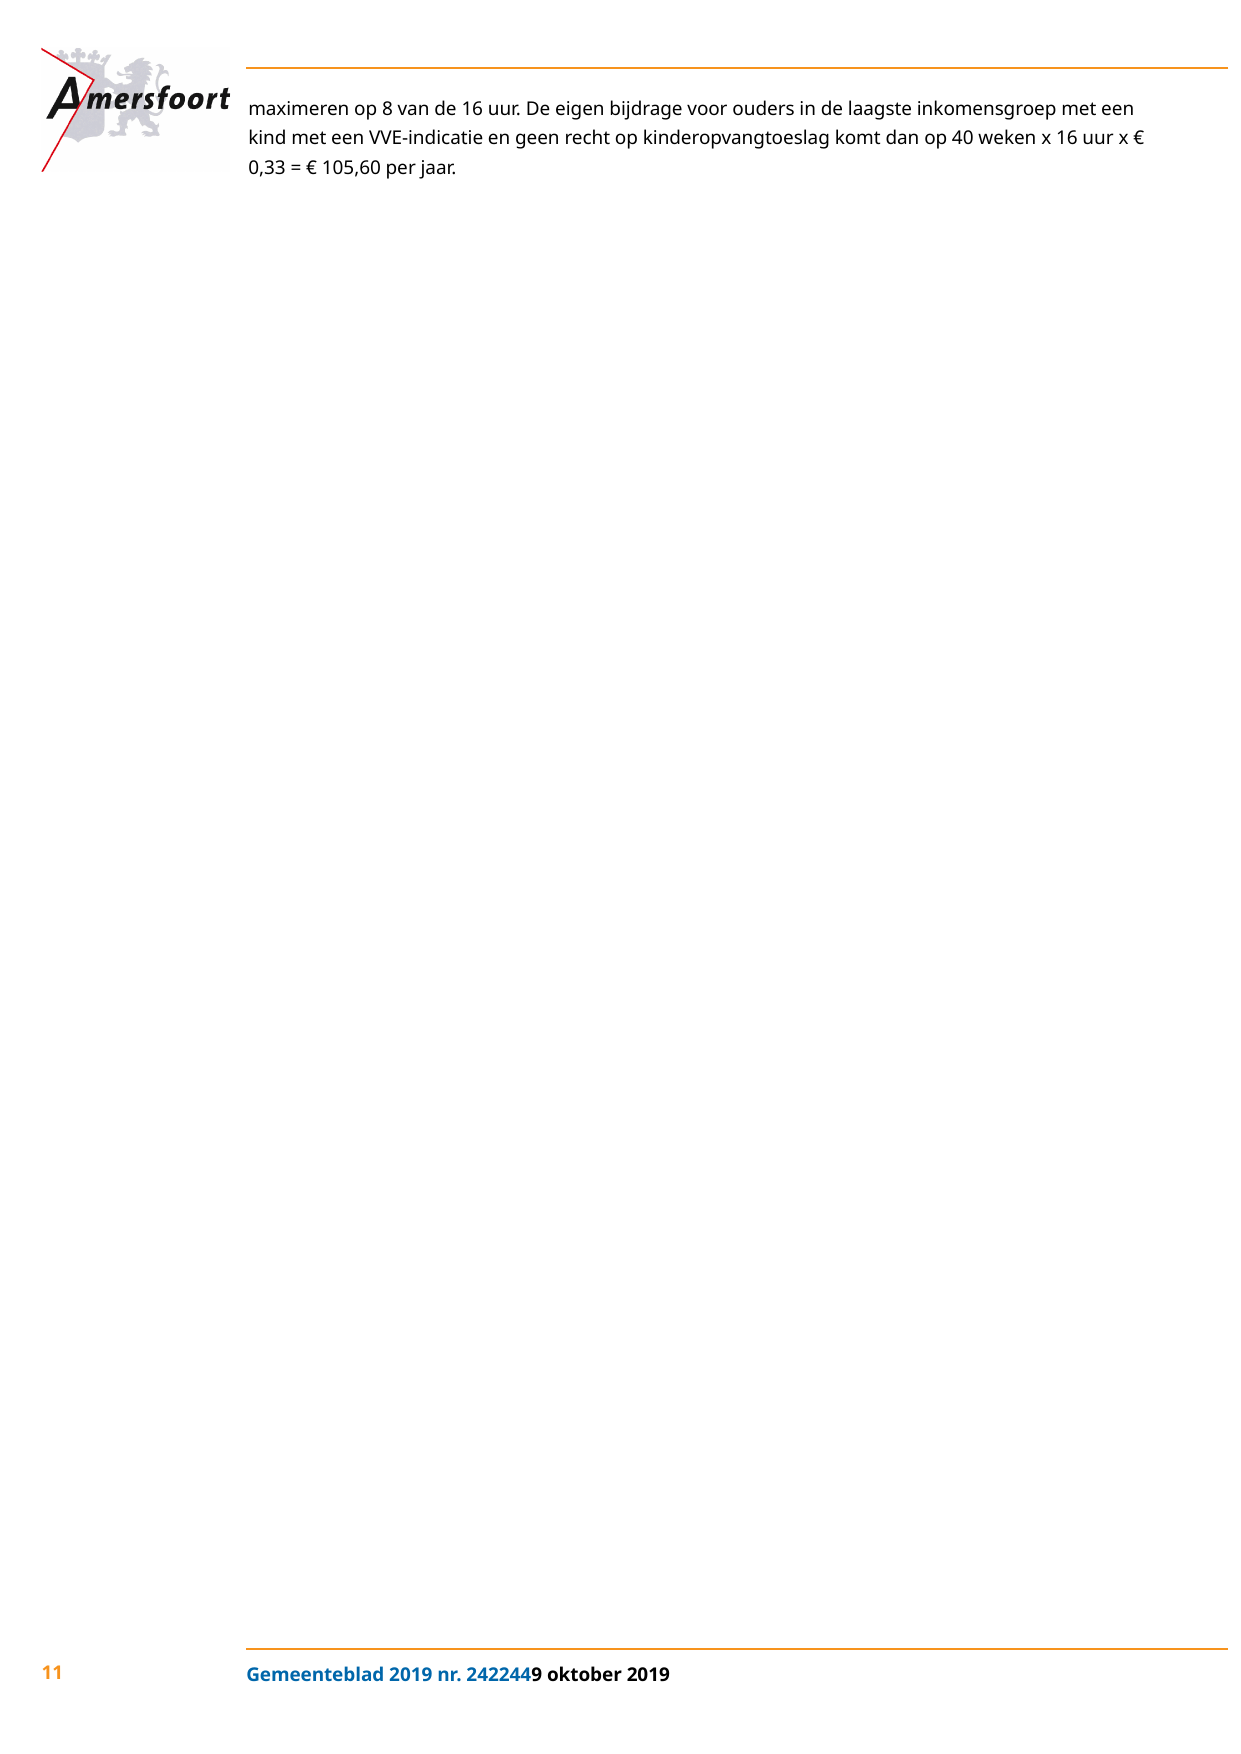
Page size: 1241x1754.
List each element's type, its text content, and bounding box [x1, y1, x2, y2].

picture [41, 47, 231, 172]
text maximeren op 8 van de 16 uur. De eigen bijdrage voor ouders in de laagste inkomensgroep met een kind met een VVE-indicatie en geen recht op kinderopvangtoeslag komt dan op 40 weken x 16 uur x € 0,33 = € 105,60 per jaar. [248, 95, 1152, 180]
